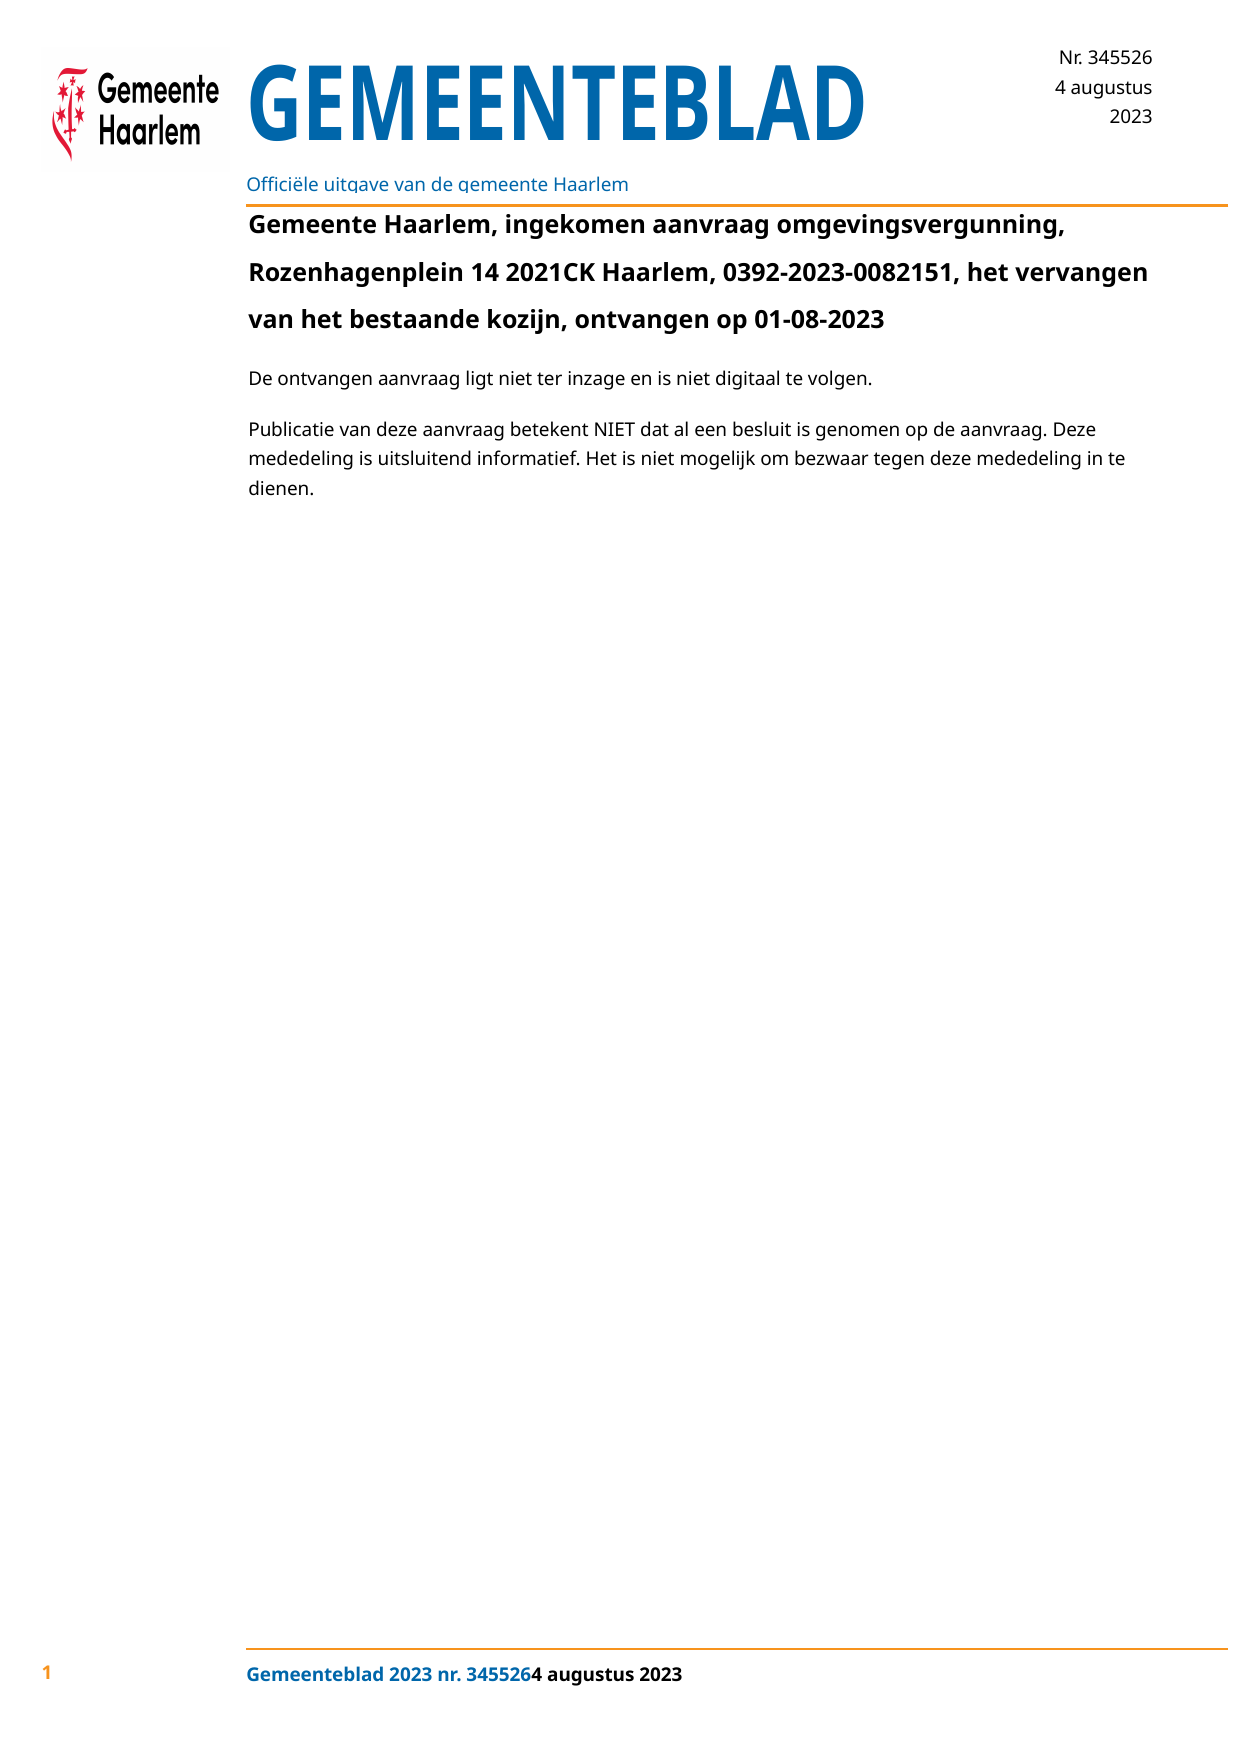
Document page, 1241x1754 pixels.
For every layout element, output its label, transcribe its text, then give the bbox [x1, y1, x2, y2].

picture [41, 47, 231, 172]
text De ontvangen aanvraag ligt niet ter inzage en is niet digitaal te volgen. [248, 366, 1152, 391]
text Publicatie van deze aanvraag betekent NIET dat al een besluit is genomen op de aanvraag. Deze mededeling is uitsluitend informatief. Het is niet mogelijk om bezwaar tegen deze mededeling in te dienen. [248, 416, 1152, 501]
text Gemeente Haarlem, ingekomen aanvraag omgevingsvergunning, Rozenhagenplein 14 2021CK Haarlem, 0392-2023-0082151, het vervangen van het bestaande kozijn, ontvangen op 01-08-2023 [248, 207, 1152, 336]
